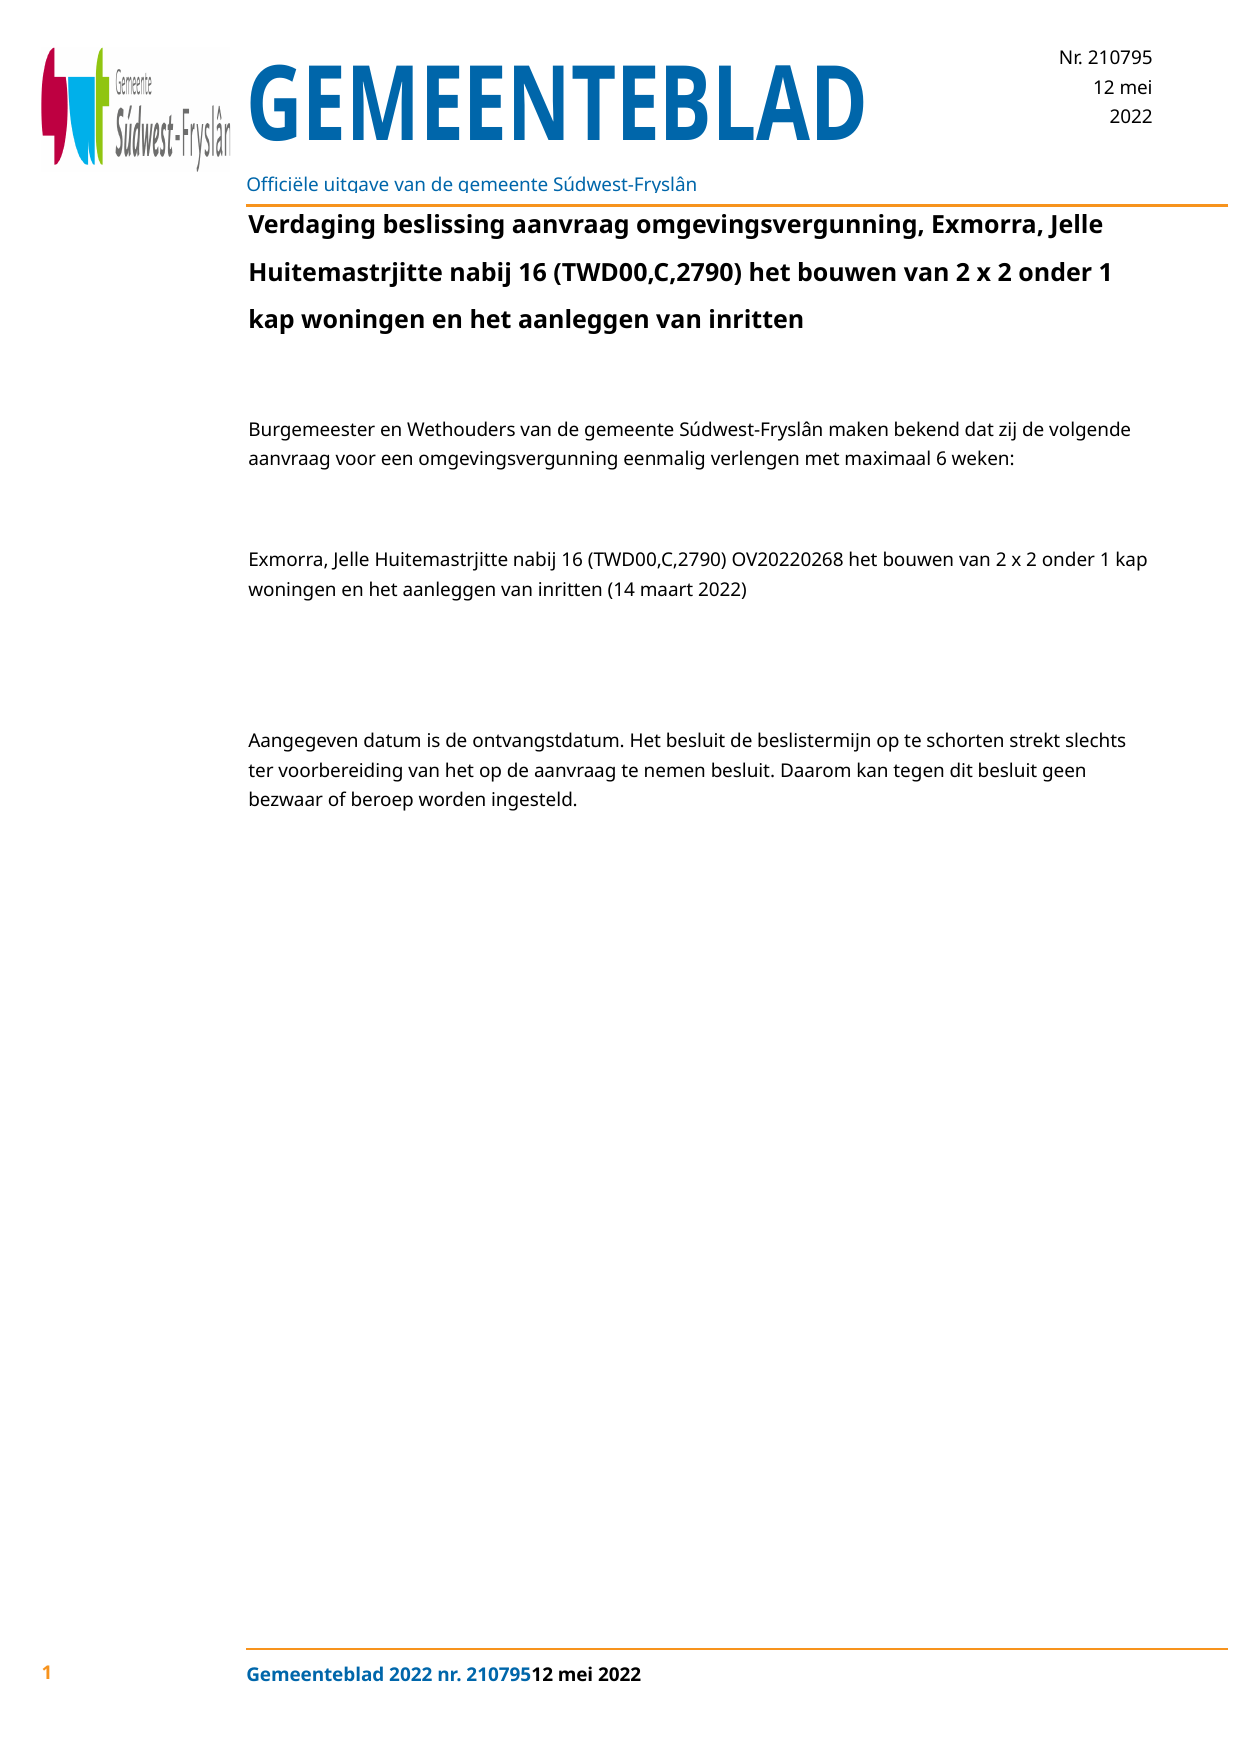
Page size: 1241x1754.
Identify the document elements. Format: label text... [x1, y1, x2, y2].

picture [41, 47, 231, 172]
text Burgemeester en Wethouders van de gemeente Súdwest-Fryslân maken bekend dat zij de volgende aanvraag voor een omgevingsvergunning eenmalig verlengen met maximaal 6 weken: [248, 416, 1152, 471]
text Verdaging beslissing aanvraag omgevingsvergunning, Exmorra, Jelle Huitemastrjitte nabij 16 (TWD00,C,2790) het bouwen van 2 x 2 onder 1 kap woningen en het aanleggen van inritten [248, 207, 1152, 336]
text Aangegeven datum is de ontvangstdatum. Het besluit de beslistermijn op te schorten strekt slechts ter voorbereiding van het op de aanvraag te nemen besluit. Daarom kan tegen dit besluit geen bezwaar of beroep worden ingesteld. [248, 727, 1152, 812]
text Exmorra, Jelle Huitemastrjitte nabij 16 (TWD00,C,2790) OV20220268 het bouwen van 2 x 2 onder 1 kap woningen en het aanleggen van inritten (14 maart 2022) [248, 546, 1152, 602]
